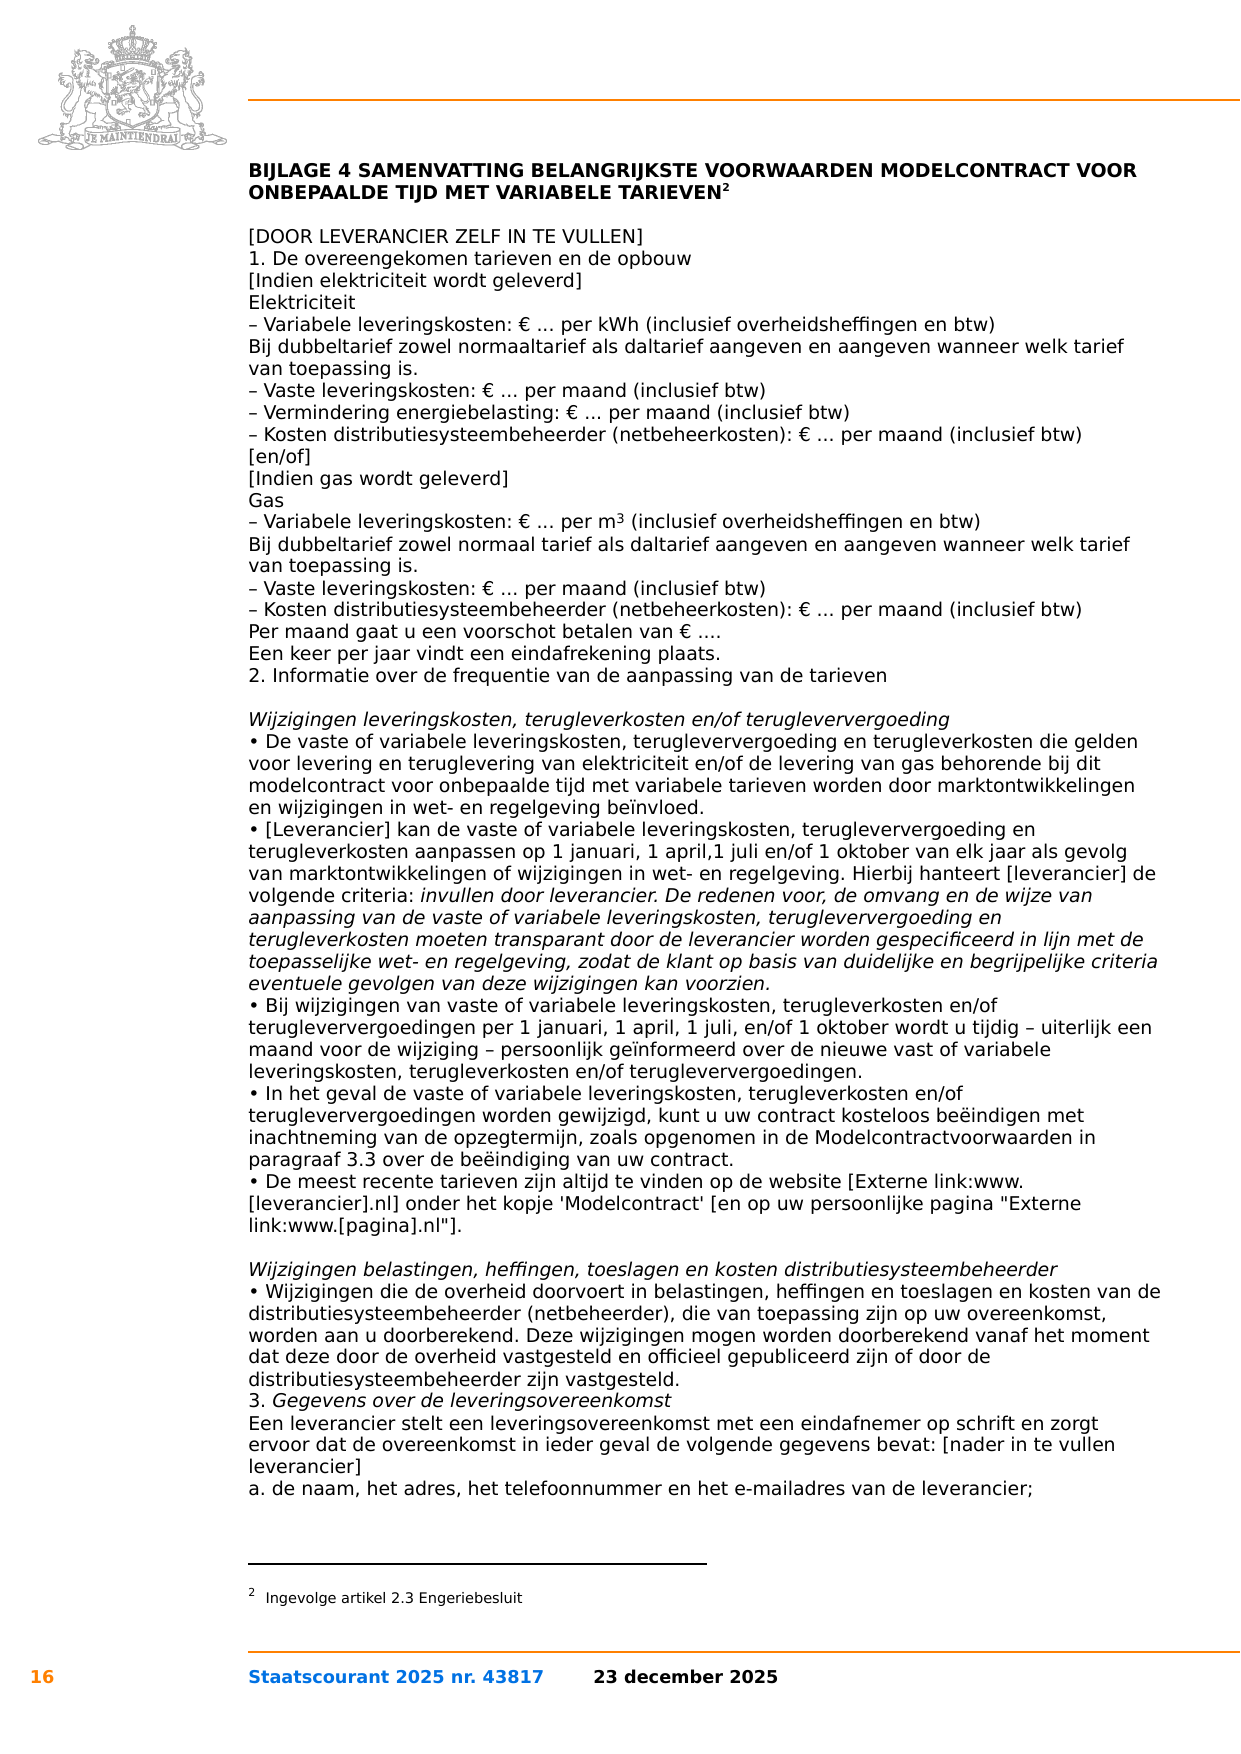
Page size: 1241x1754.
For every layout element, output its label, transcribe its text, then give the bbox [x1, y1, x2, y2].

text • In het geval de vaste of variabele leveringskosten, terugleverkosten en/of terugleververgoedingen worden gewijzigd, kunt u uw contract kosteloos beëindigen met inachtneming van de opzegtermijn, zoals opgenomen in de Modelcontractvoorwaarden in paragraaf 3.3 over de beëindiging van uw contract. [248, 1083, 1163, 1171]
subtitle Wijzigingen belastingen, heffingen, toeslagen en kosten distributiesysteembeheerder [248, 1258, 1163, 1281]
text 1. De overeengekomen tarieven en de opbouw [248, 248, 1163, 270]
text [DOOR LEVERANCIER ZELF IN TE VULLEN] [248, 226, 1163, 248]
text • Bij wijzigingen van vaste of variabele leveringskosten, terugleverkosten en/of terugleververgoedingen per 1 januari, 1 april, 1 juli, en/of 1 oktober wordt u tijdig – uiterlijk een maand voor de wijziging – persoonlijk geïnformeerd over de nieuwe vast of variabele leveringskosten, terugleverkosten en/of terugleververgoedingen. [248, 995, 1163, 1083]
text • De meest recente tarieven zijn altijd te vinden op de website [Externe link:www.[leverancier].nl] onder het kopje 'Modelcontract' [en op uw persoonlijke pagina "Externe link:www.[pagina].nl"]. [248, 1171, 1163, 1237]
text – Vermindering energiebelasting: € ... per maand (inclusief btw) [248, 402, 1163, 423]
text Elektriciteit [248, 292, 1163, 314]
text [Indien gas wordt geleverd] [248, 467, 1163, 489]
text – Vaste leveringskosten: € ... per maand (inclusief btw) [248, 379, 1163, 402]
text Gas [248, 489, 1163, 511]
text Bij dubbeltarief zowel normaaltarief als daltarief aangeven en aangeven wanneer welk tarief van toepassing is. [248, 336, 1163, 379]
text • Wijzigingen die de overheid doorvoert in belastingen, heffingen en toeslagen en kosten van de distributiesysteembeheerder (netbeheerder), die van toepassing zijn op uw overeenkomst, worden aan u doorberekend. Deze wijzigingen mogen worden doorberekend vanaf het moment dat deze door de overheid vastgesteld en officieel gepubliceerd zijn of door de distributiesysteembeheerder zijn vastgesteld. [248, 1281, 1163, 1390]
text 3. Gegevens over de leveringsovereenkomst [248, 1390, 1163, 1412]
subtitle Wijzigingen leveringskosten, terugleverkosten en/of terugleververgoeding [248, 709, 1163, 731]
text Bij dubbeltarief zowel normaal tarief als daltarief aangeven en aangeven wanneer welk tarief van toepassing is. [248, 533, 1163, 577]
text – Vaste leveringskosten: € ... per maand (inclusief btw) [248, 577, 1163, 599]
text 2. Informatie over de frequentie van de aanpassing van de tarieven [248, 665, 1163, 687]
text Een keer per jaar vindt een eindafrekening plaats. [248, 643, 1163, 665]
text • De vaste of variabele leveringskosten, terugleververgoeding en terugleverkosten die gelden voor levering en teruglevering van elektriciteit en/of de levering van gas behorende bij dit modelcontract voor onbepaalde tijd met variabele tarieven worden door marktontwikkelingen en wijzigingen in wet- en regelgeving beïnvloed. [248, 731, 1163, 819]
text Ingevolge artikel 2.3 Engeriebesluit [248, 1586, 1163, 1608]
subtitle BIJLAGE 4 SAMENVATTING BELANGRIJKSTE VOORWAARDEN MODELCONTRACT VOOR ONBEPAALDE TIJD MET VARIABELE TARIEVEN [248, 160, 1163, 204]
text – Variabele leveringskosten: € ... per kWh (inclusief overheidsheffingen en btw) [248, 314, 1163, 336]
text [en/of] [248, 446, 1163, 467]
text – Kosten distributiesysteembeheerder (netbeheerkosten): € ... per maand (inclusief btw) [248, 423, 1163, 446]
text a. de naam, het adres, het telefoonnummer en het e-mailadres van de leverancier; [248, 1478, 1163, 1500]
text • [Leverancier] kan de vaste of variabele leveringskosten, terugleververgoeding en terugleverkosten aanpassen op 1 januari, 1 april,1 juli en/of 1 oktober van elk jaar als gevolg van marktontwikkelingen of wijzigingen in wet- en regelgeving. Hierbij hanteert [leverancier] de volgende criteria: invullen door leverancier. De redenen voor, de omvang en de wijze van aanpassing van de vaste of variabele leveringskosten, terugleververgoeding en terugleverkosten moeten transparant door de leverancier worden gespecificeerd in lijn met de toepasselijke wet- en regelgeving, zodat de klant op basis van duidelijke en begrijpelijke criteria eventuele gevolgen van deze wijzigingen kan voorzien. [248, 819, 1163, 995]
picture [38, 25, 227, 150]
text – Kosten distributiesysteembeheerder (netbeheerkosten): € ... per maand (inclusief btw) [248, 599, 1163, 621]
text – Variabele leveringskosten: € ... per m3 (inclusief overheidsheffingen en btw) [248, 511, 1163, 533]
text [Indien elektriciteit wordt geleverd] [248, 270, 1163, 292]
text Per maand gaat u een voorschot betalen van € .... [248, 621, 1163, 643]
text Een leverancier stelt een leveringsovereenkomst met een eindafnemer op schrift en zorgt ervoor dat de overeenkomst in ieder geval de volgende gegevens bevat: [nader in te vullen leverancier] [248, 1412, 1163, 1478]
